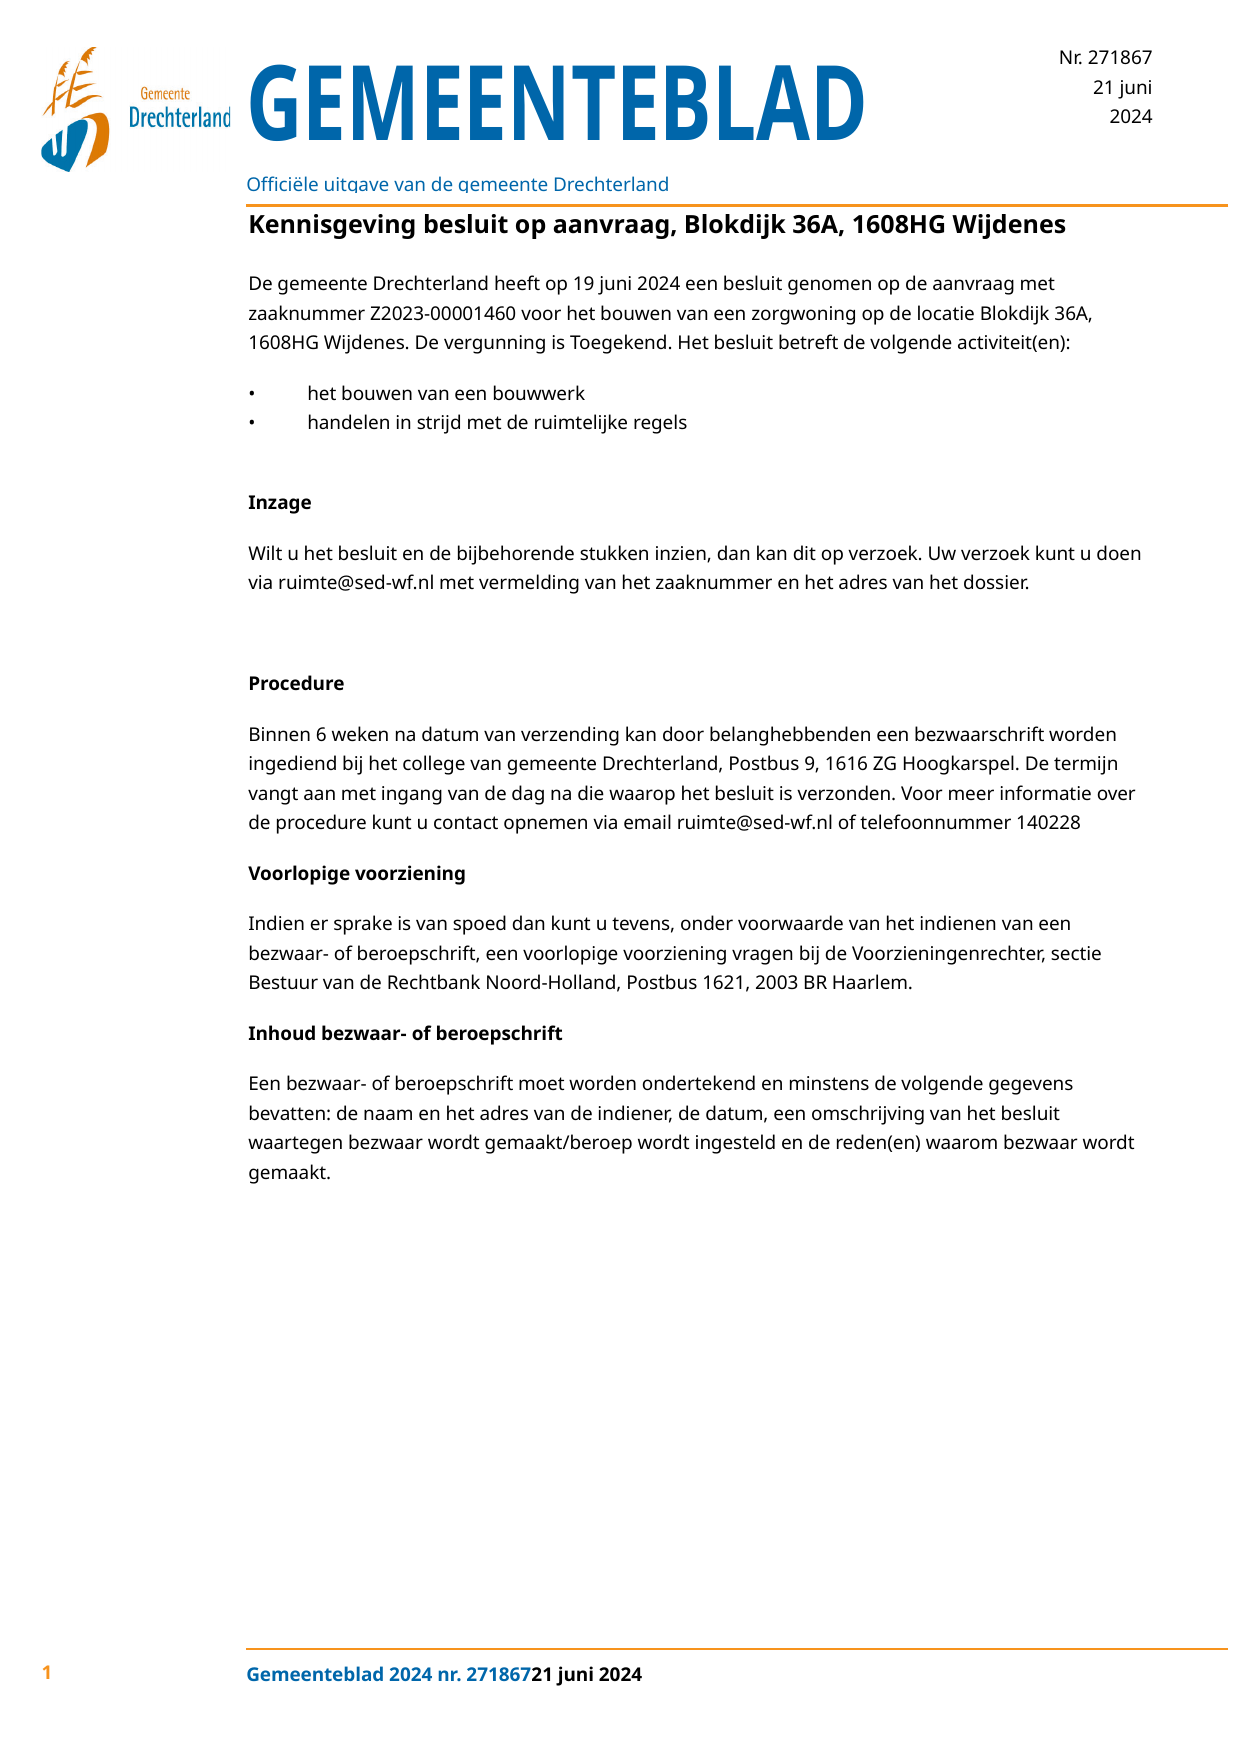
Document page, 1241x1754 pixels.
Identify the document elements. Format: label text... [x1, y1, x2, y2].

text Inhoud bezwaar- of beroepschrift [248, 1020, 1152, 1046]
text Kennisgeving besluit op aanvraag, Blokdijk 36A, 1608HG Wijdenes [248, 207, 1152, 241]
text Procedure [248, 670, 1152, 696]
text Inzage [248, 489, 1152, 515]
picture [41, 158, 64, 172]
text Een bezwaar- of beroepschrift moet worden ondertekend en minstens de volgende gegevens bevatten: de naam en het adres van de indiener, de datum, een omschrijving van het besluit waartegen bezwaar wordt gemaakt/beroep wordt ingesteld en de reden(en) waarom bezwaar wordt gemaakt. [248, 1070, 1152, 1185]
text Binnen 6 weken na datum van verzending kan door belanghebbenden een bezwaarschrift worden ingediend bij het college van gemeente Drechterland, Postbus 9, 1616 ZG Hoogkarspel. De termijn vangt aan met ingang van de dag na die waarop het besluit is verzonden. Voor meer informatie over de procedure kunt u contact opnemen via email ruimte@sed-wf.nl of telefoonnummer 140228 [248, 721, 1152, 835]
picture [226, 115, 231, 124]
list handelen in strijd met de ruimtelijke regels [248, 409, 1152, 435]
text Indien er sprake is van spoed dan kunt u tevens, onder voorwaarde van het indienen van een bezwaar- of beroepschrift, een voorlopige voorziening vragen bij de Voorzieningenrechter, sectie Bestuur van de Rechtbank Noord-Holland, Postbus 1621, 2003 BR Haarlem. [248, 910, 1152, 995]
text Voorlopige voorziening [248, 860, 1152, 886]
list het bouwen van een bouwwerk [248, 380, 1152, 406]
picture [41, 47, 231, 172]
text De gemeente Drechterland heeft op 19 juni 2024 een besluit genomen op de aanvraag met zaaknummer Z2023-00001460 voor het bouwen van een zorgwoning op de locatie Blokdijk 36A, 1608HG Wijdenes. De vergunning is Toegekend. Het besluit betreft de volgende activiteit(en): [248, 270, 1152, 355]
text Wilt u het besluit en de bijbehorende stukken inzien, dan kan dit op verzoek. Uw verzoek kunt u doen via ruimte@sed-wf.nl met vermelding van het zaaknummer en het adres van het dossier. [248, 540, 1152, 595]
